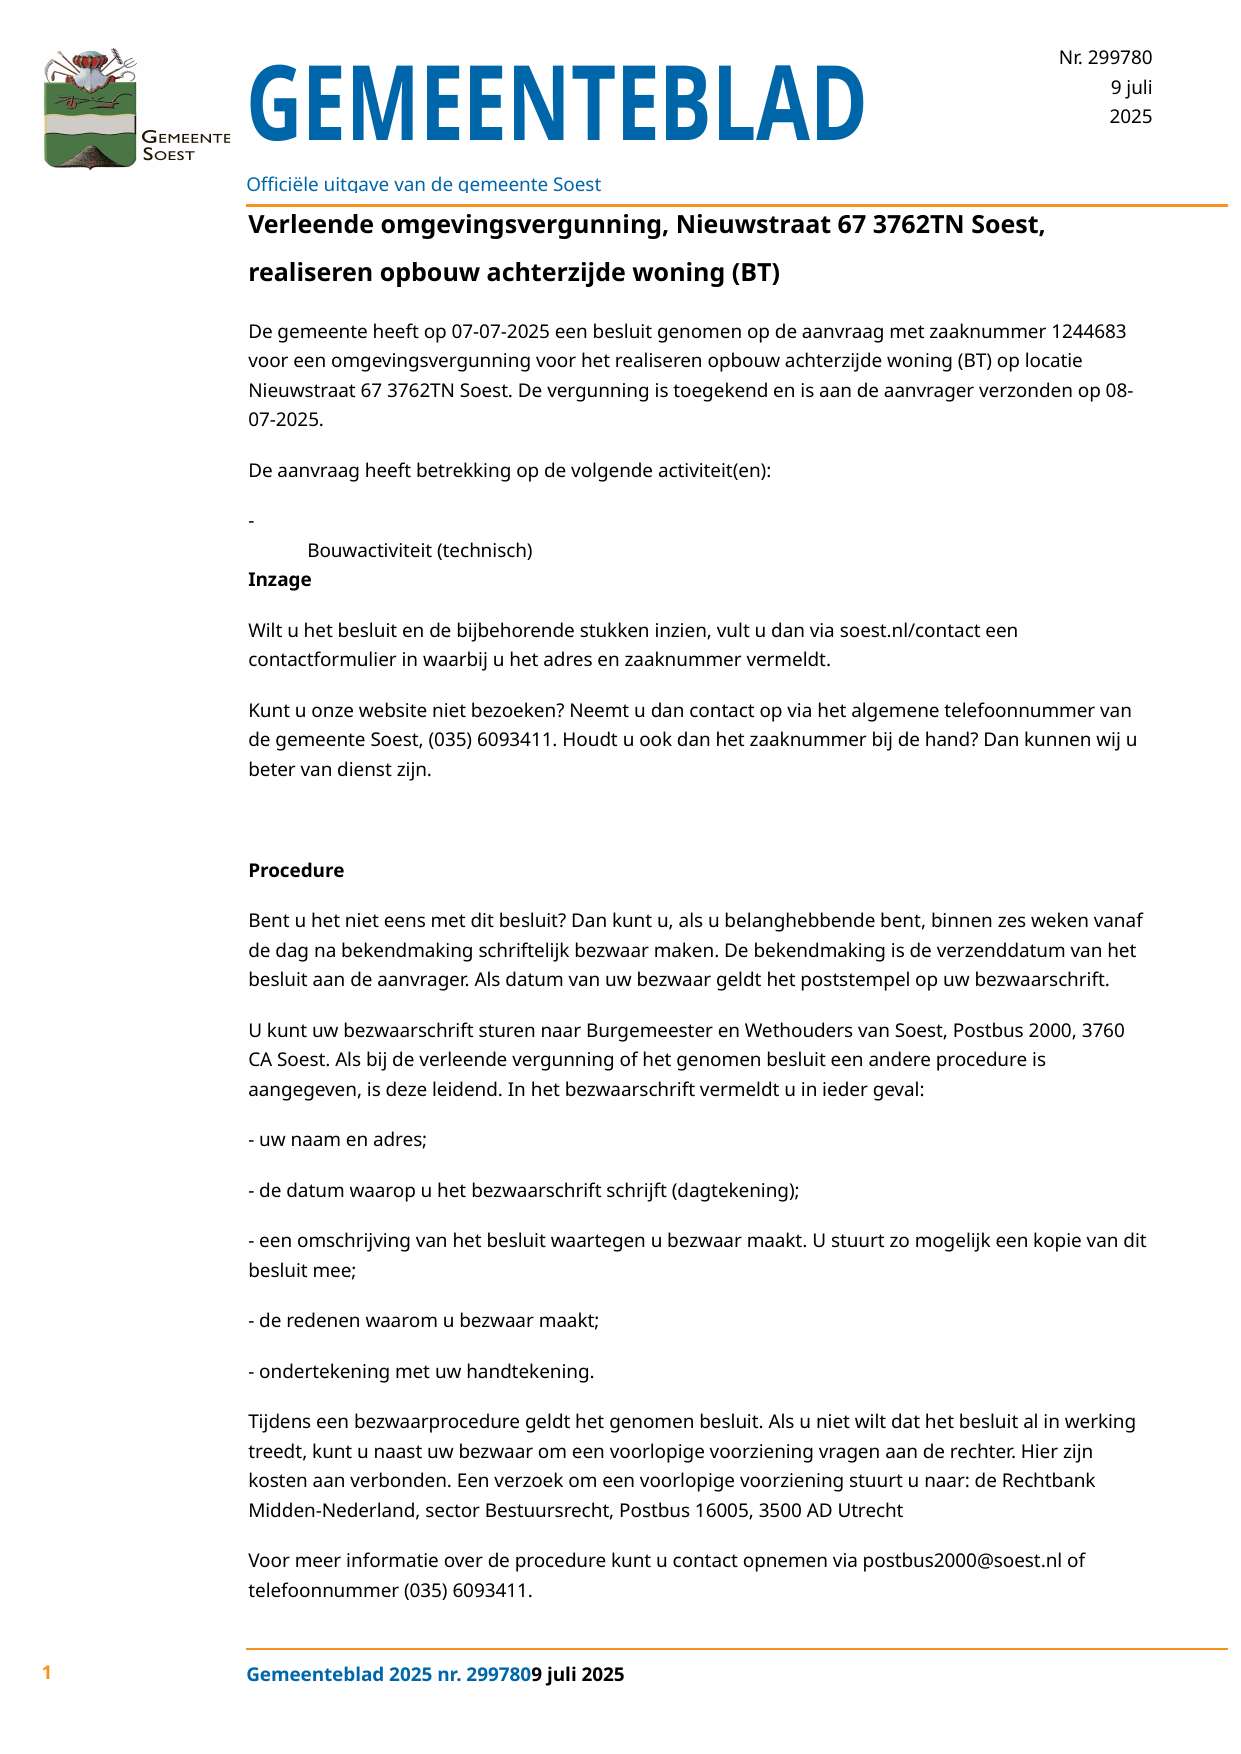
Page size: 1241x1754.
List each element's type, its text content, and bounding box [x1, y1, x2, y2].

text De aanvraag heeft betrekking op de volgende activiteit(en): [248, 457, 1152, 483]
text Bent u het niet eens met dit besluit? Dan kunt u, als u belanghebbende bent, binnen zes weken vanaf de dag na bekendmaking schriftelijk bezwaar maken. De bekendmaking is de verzenddatum van het besluit aan de aanvrager. Als datum van uw bezwaar geldt het poststempel op uw bezwaarschrift. [248, 907, 1152, 992]
text - de redenen waarom u bezwaar maakt; [248, 1307, 1152, 1333]
text Tijdens een bezwaarprocedure geldt het genomen besluit. Als u niet wilt dat het besluit al in werking treedt, kunt u naast uw bezwaar om een voorlopige voorziening vragen aan de rechter. Hier zijn kosten aan verbonden. Een verzoek om een voorlopige voorziening stuurt u naar: de Rechtbank Midden-Nederland, sector Bestuursrecht, Postbus 16005, 3500 AD Utrecht [248, 1408, 1152, 1523]
picture [41, 47, 231, 172]
text - een omschrijving van het besluit waartegen u bezwaar maakt. U stuurt zo mogelijk een kopie van dit besluit mee; [248, 1227, 1152, 1283]
text - ondertekening met uw handtekening. [248, 1358, 1152, 1384]
text - de datum waarop u het bezwaarschrift schrijft (dagtekening); [248, 1177, 1152, 1203]
text De gemeente heeft op 07-07-2025 een besluit genomen op de aanvraag met zaaknummer 1244683 voor een omgevingsvergunning voor het realiseren opbouw achterzijde woning (BT) op locatie Nieuwstraat 67 3762TN Soest. De vergunning is toegekend en is aan de aanvrager verzonden op 08-07-2025. [248, 318, 1152, 432]
text Procedure [248, 857, 1152, 883]
text Kunt u onze website niet bezoeken? Neemt u dan contact op via het algemene telefoonnummer van de gemeente Soest, (035) 6093411. Houdt u ook dan het zaaknummer bij de hand? Dan kunnen wij u beter van dienst zijn. [248, 697, 1152, 782]
text Voor meer informatie over de procedure kunt u contact opnemen via postbus2000@soest.nl of telefoonnummer (035) 6093411. [248, 1547, 1152, 1603]
list Bouwactiviteit (technisch) [248, 537, 1152, 563]
text Verleende omgevingsvergunning, Nieuwstraat 67 3762TN Soest, realiseren opbouw achterzijde woning (BT) [248, 207, 1152, 288]
text U kunt uw bezwaarschrift sturen naar Burgemeester en Wethouders van Soest, Postbus 2000, 3760 CA Soest. Als bij de verleende vergunning of het genomen besluit een andere procedure is aangegeven, is deze leidend. In het bezwaarschrift vermeldt u in ieder geval: [248, 1017, 1152, 1102]
text - uw naam en adres; [248, 1127, 1152, 1152]
text Wilt u het besluit en de bijbehorende stukken inzien, vult u dan via soest.nl/contact een contactformulier in waarbij u het adres en zaaknummer vermeldt. [248, 617, 1152, 672]
text Inzage [248, 567, 1152, 592]
